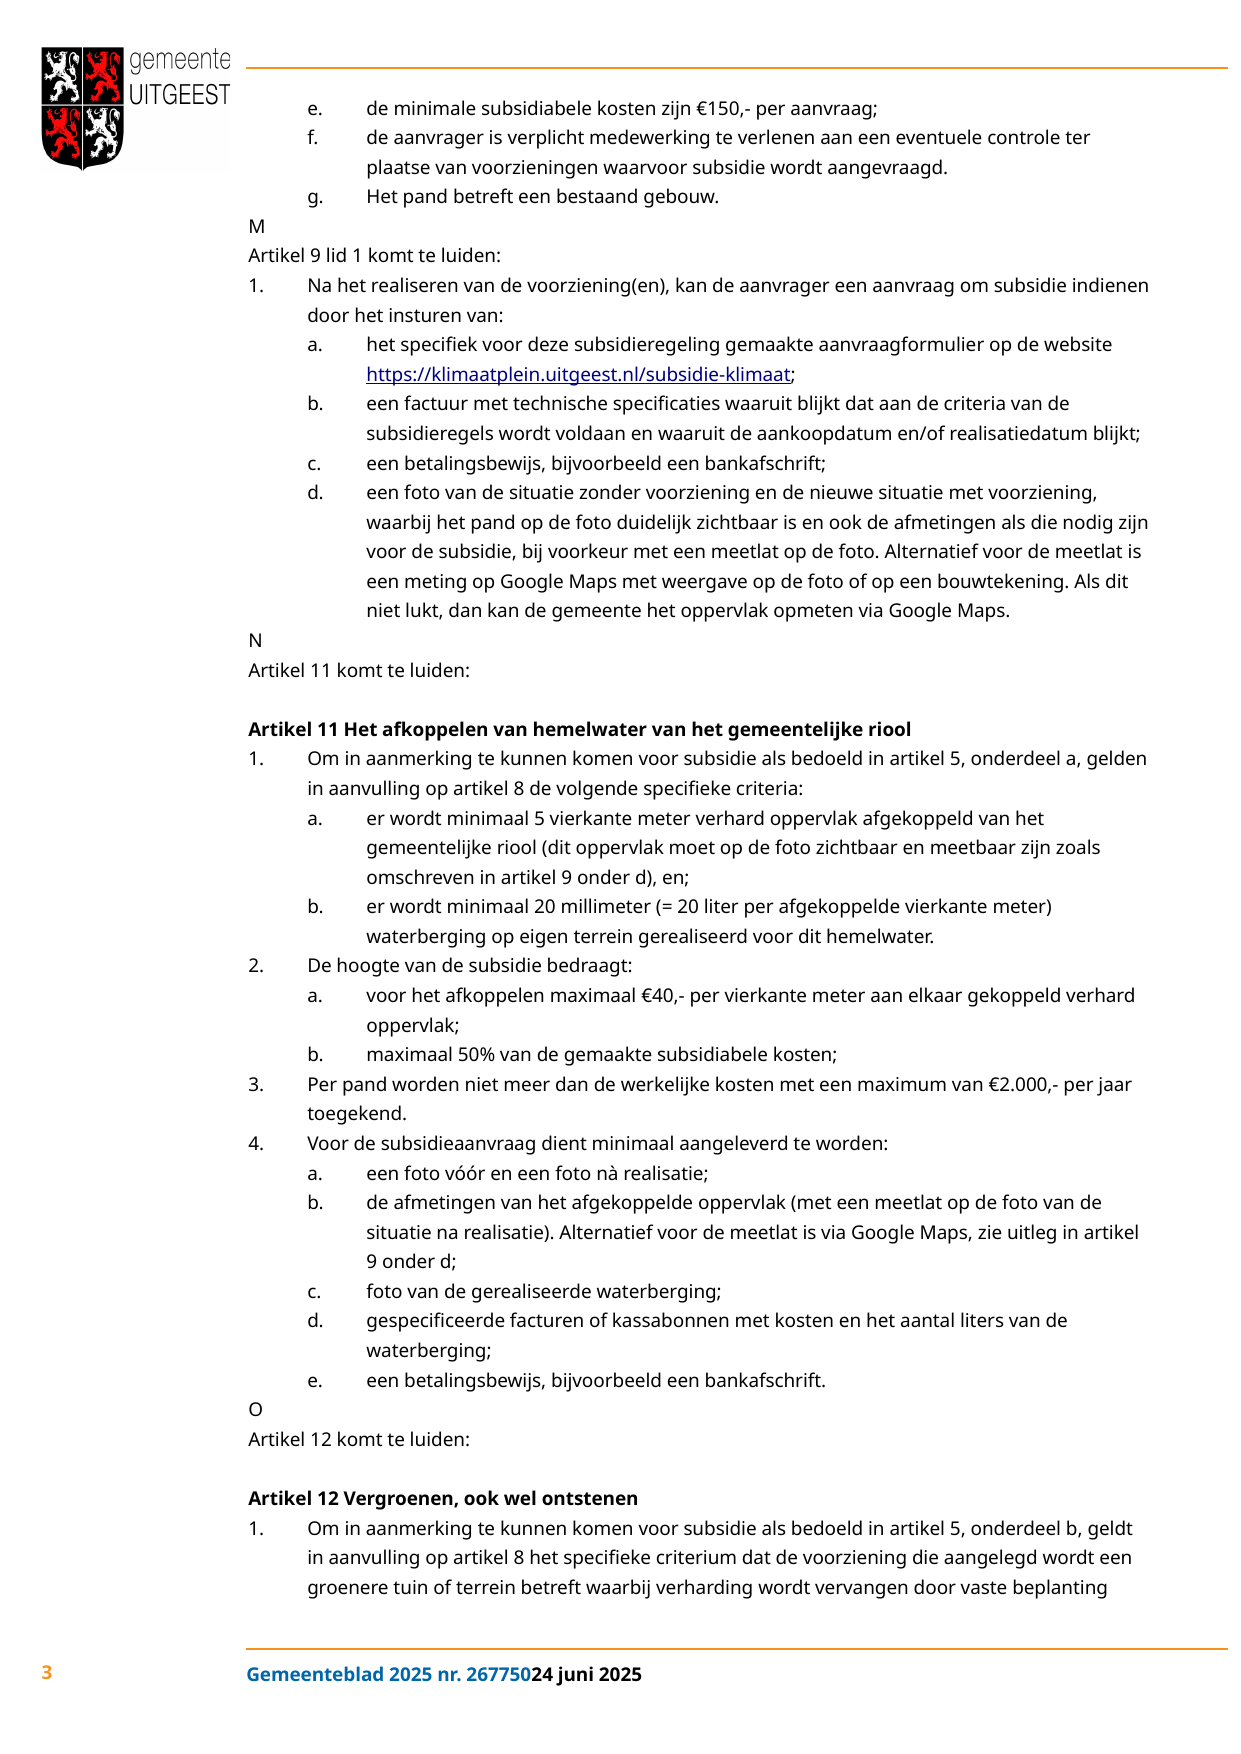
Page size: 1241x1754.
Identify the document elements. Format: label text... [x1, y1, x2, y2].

text Artikel 12 komt te luiden: [248, 1426, 1152, 1452]
list een foto van de situatie zonder voorziening en de nieuwe situatie met voorziening, waarbij het pand op de foto duidelijk zichtbaar is en ook de afmetingen als die nodig zijn voor de subsidie, bij voorkeur met een meetlat op de foto. Alternatief voor de meetlat is een meting op Google Maps met weergave op de foto of op een bouwtekening. Als dit niet lukt, dan kan de gemeente het oppervlak opmeten via Google Maps. [307, 479, 1152, 623]
list er wordt minimaal 20 millimeter (= 20 liter per afgekoppelde vierkante meter) waterberging op eigen terrein gerealiseerd voor dit hemelwater. [307, 893, 1152, 949]
list foto van de gerealiseerde waterberging; [307, 1278, 1152, 1304]
list Voor de subsidieaanvraag dient minimaal aangeleverd te worden: [248, 1130, 1152, 1156]
list Per pand worden niet meer dan de werkelijke kosten met een maximum van €2.000,- per jaar toegekend. [248, 1071, 1152, 1126]
list er wordt minimaal 5 vierkante meter verhard oppervlak afgekoppeld van het gemeentelijke riool (dit oppervlak moet op de foto zichtbaar en meetbaar zijn zoals omschreven in artikel 9 onder d), en; [307, 805, 1152, 890]
list Het pand betreft een bestaand gebouw. [307, 183, 1152, 209]
list De hoogte van de subsidie bedraagt: [248, 953, 1152, 978]
list maximaal 50% van de gemaakte subsidiabele kosten; [307, 1041, 1152, 1067]
list een factuur met technische specificaties waaruit blijkt dat aan de criteria van de subsidieregels wordt voldaan en waaruit de aankoopdatum en/of realisatiedatum blijkt; [307, 391, 1152, 446]
list het specifiek voor deze subsidieregeling gemaakte aanvraagformulier op de website https://klimaatplein.uitgeest.nl/subsidie-klimaat; [307, 331, 1152, 387]
list een foto vóór en een foto nà realisatie; [307, 1160, 1152, 1186]
text Artikel 11 komt te luiden: [248, 657, 1152, 683]
text N [248, 627, 1152, 653]
list gespecificeerde facturen of kassabonnen met kosten en het aantal liters van de waterberging; [307, 1308, 1152, 1363]
list de afmetingen van het afgekoppelde oppervlak (met een meetlat op de foto van de situatie na realisatie). Alternatief voor de meetlat is via Google Maps, zie uitleg in artikel 9 onder d; [307, 1189, 1152, 1274]
list voor het afkoppelen maximaal €40,- per vierkante meter aan elkaar gekoppeld verhard oppervlak; [307, 982, 1152, 1038]
text O [248, 1396, 1152, 1422]
list een betalingsbewijs, bijvoorbeeld een bankafschrift. [307, 1367, 1152, 1393]
list een betalingsbewijs, bijvoorbeeld een bankafschrift; [307, 450, 1152, 476]
text M [248, 213, 1152, 239]
list Om in aanmerking te kunnen komen voor subsidie als bedoeld in artikel 5, onderdeel b, geldt in aanvulling op artikel 8 het specifieke criterium dat de voorziening die aangelegd wordt een groenere tuin of terrein betreft waarbij verharding wordt vervangen door vaste beplanting [248, 1515, 1152, 1600]
text Artikel 12 Vergroenen, ook wel ontstenen [248, 1485, 1152, 1511]
text Artikel 9 lid 1 komt te luiden: [248, 243, 1152, 268]
picture [41, 47, 231, 172]
list Na het realiseren van de voorziening(en), kan de aanvrager een aanvraag om subsidie indienen door het insturen van: [248, 272, 1152, 328]
list de aanvrager is verplicht medewerking te verlenen aan een eventuele controle ter plaatse van voorzieningen waarvoor subsidie wordt aangevraagd. [307, 124, 1152, 180]
list de minimale subsidiabele kosten zijn €150,- per aanvraag; [307, 95, 1152, 121]
text Artikel 11 Het afkoppelen van hemelwater van het gemeentelijke riool [248, 716, 1152, 742]
list Om in aanmerking te kunnen komen voor subsidie als bedoeld in artikel 5, onderdeel a, gelden in aanvulling op artikel 8 de volgende specifieke criteria: [248, 746, 1152, 801]
